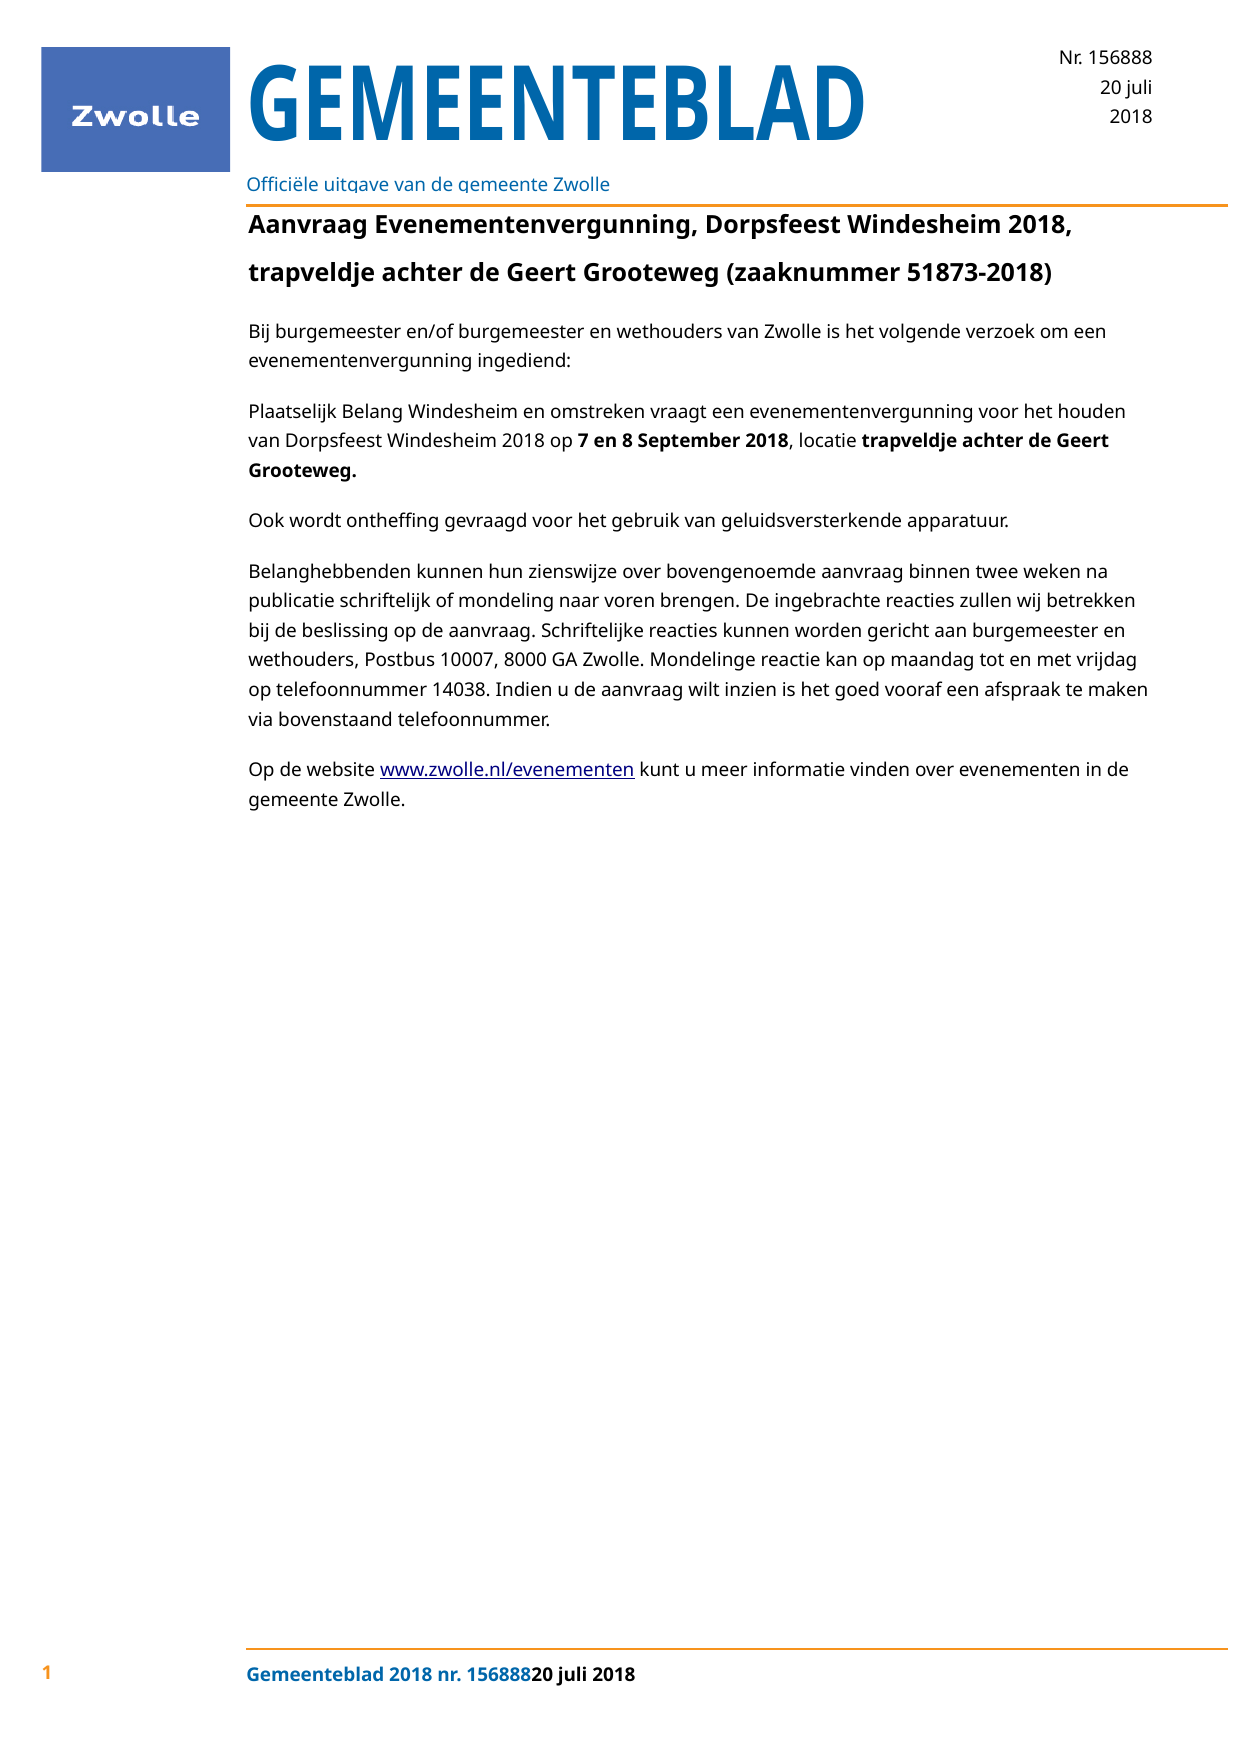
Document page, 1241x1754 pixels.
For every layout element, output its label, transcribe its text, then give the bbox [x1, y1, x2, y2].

picture [41, 47, 231, 172]
text Op de website www.zwolle.nl/evenementen kunt u meer informatie vinden over evenementen in de gemeente Zwolle. [248, 756, 1152, 812]
text Ook wordt ontheffing gevraagd voor het gebruik van geluidsversterkende apparatuur. [248, 507, 1152, 533]
text Bij burgemeester en/of burgemeester en wethouders van Zwolle is het volgende verzoek om een evenementenvergunning ingediend: [248, 318, 1152, 373]
text Aanvraag Evenementenvergunning, Dorpsfeest Windesheim 2018, trapveldje achter de Geert Grooteweg (zaaknummer 51873-2018) [248, 207, 1152, 288]
text Belanghebbenden kunnen hun zienswijze over bovengenoemde aanvraag binnen twee weken na publicatie schriftelijk of mondeling naar voren brengen. De ingebrachte reacties zullen wij betrekken bij de beslissing op de aanvraag. Schriftelijke reacties kunnen worden gericht aan burgemeester en wethouders, Postbus 10007, 8000 GA Zwolle. Mondelinge reactie kan op maandag tot en met vrijdag op telefoonnummer 14038. Indien u de aanvraag wilt inzien is het goed vooraf een afspraak te maken via bovenstaand telefoonnummer. [248, 558, 1152, 732]
text Plaatselijk Belang Windesheim en omstreken vraagt een evenementenvergunning voor het houden van Dorpsfeest Windesheim 2018 op 7 en 8 September 2018, locatie trapveldje achter de Geert Grooteweg. [248, 398, 1152, 483]
